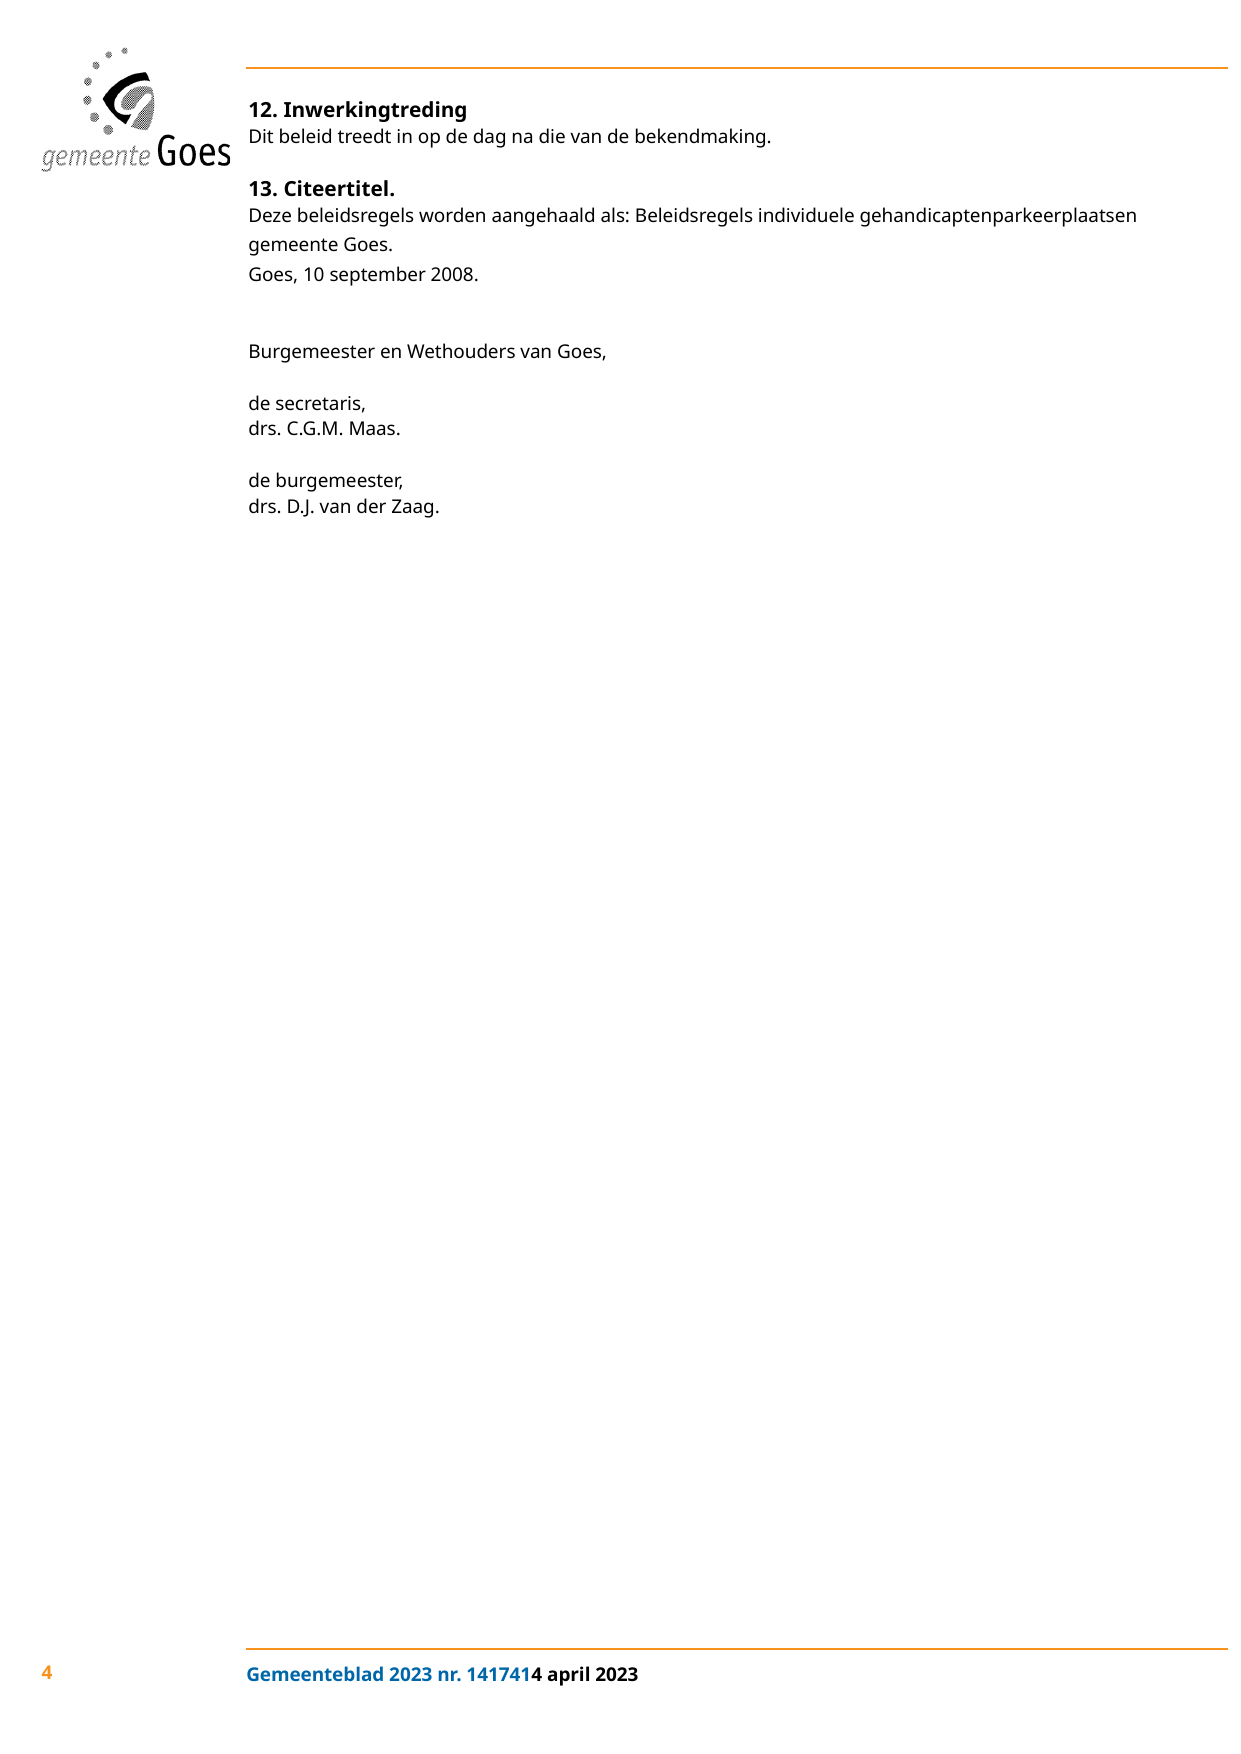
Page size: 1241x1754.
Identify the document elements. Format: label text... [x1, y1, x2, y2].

picture [41, 47, 231, 172]
text Deze beleidsregels worden aangehaald als: Beleidsregels individuele gehandicaptenparkeerplaatsen gemeente Goes. [248, 202, 1152, 257]
text 12. Inwerkingtreding [248, 95, 1152, 123]
text drs. D.J. van der Zaag. [248, 493, 1152, 518]
text Goes, 10 september 2008. [248, 261, 1152, 287]
text Burgemeester en Wethouders van Goes, [248, 338, 1152, 364]
text 13. Citeertitel. [248, 174, 1152, 202]
text de secretaris, [248, 390, 1152, 416]
text drs. C.G.M. Maas. [248, 416, 1152, 441]
text Dit beleid treedt in op de dag na die van de bekendmaking. [248, 123, 1152, 149]
text de burgemeester, [248, 467, 1152, 493]
